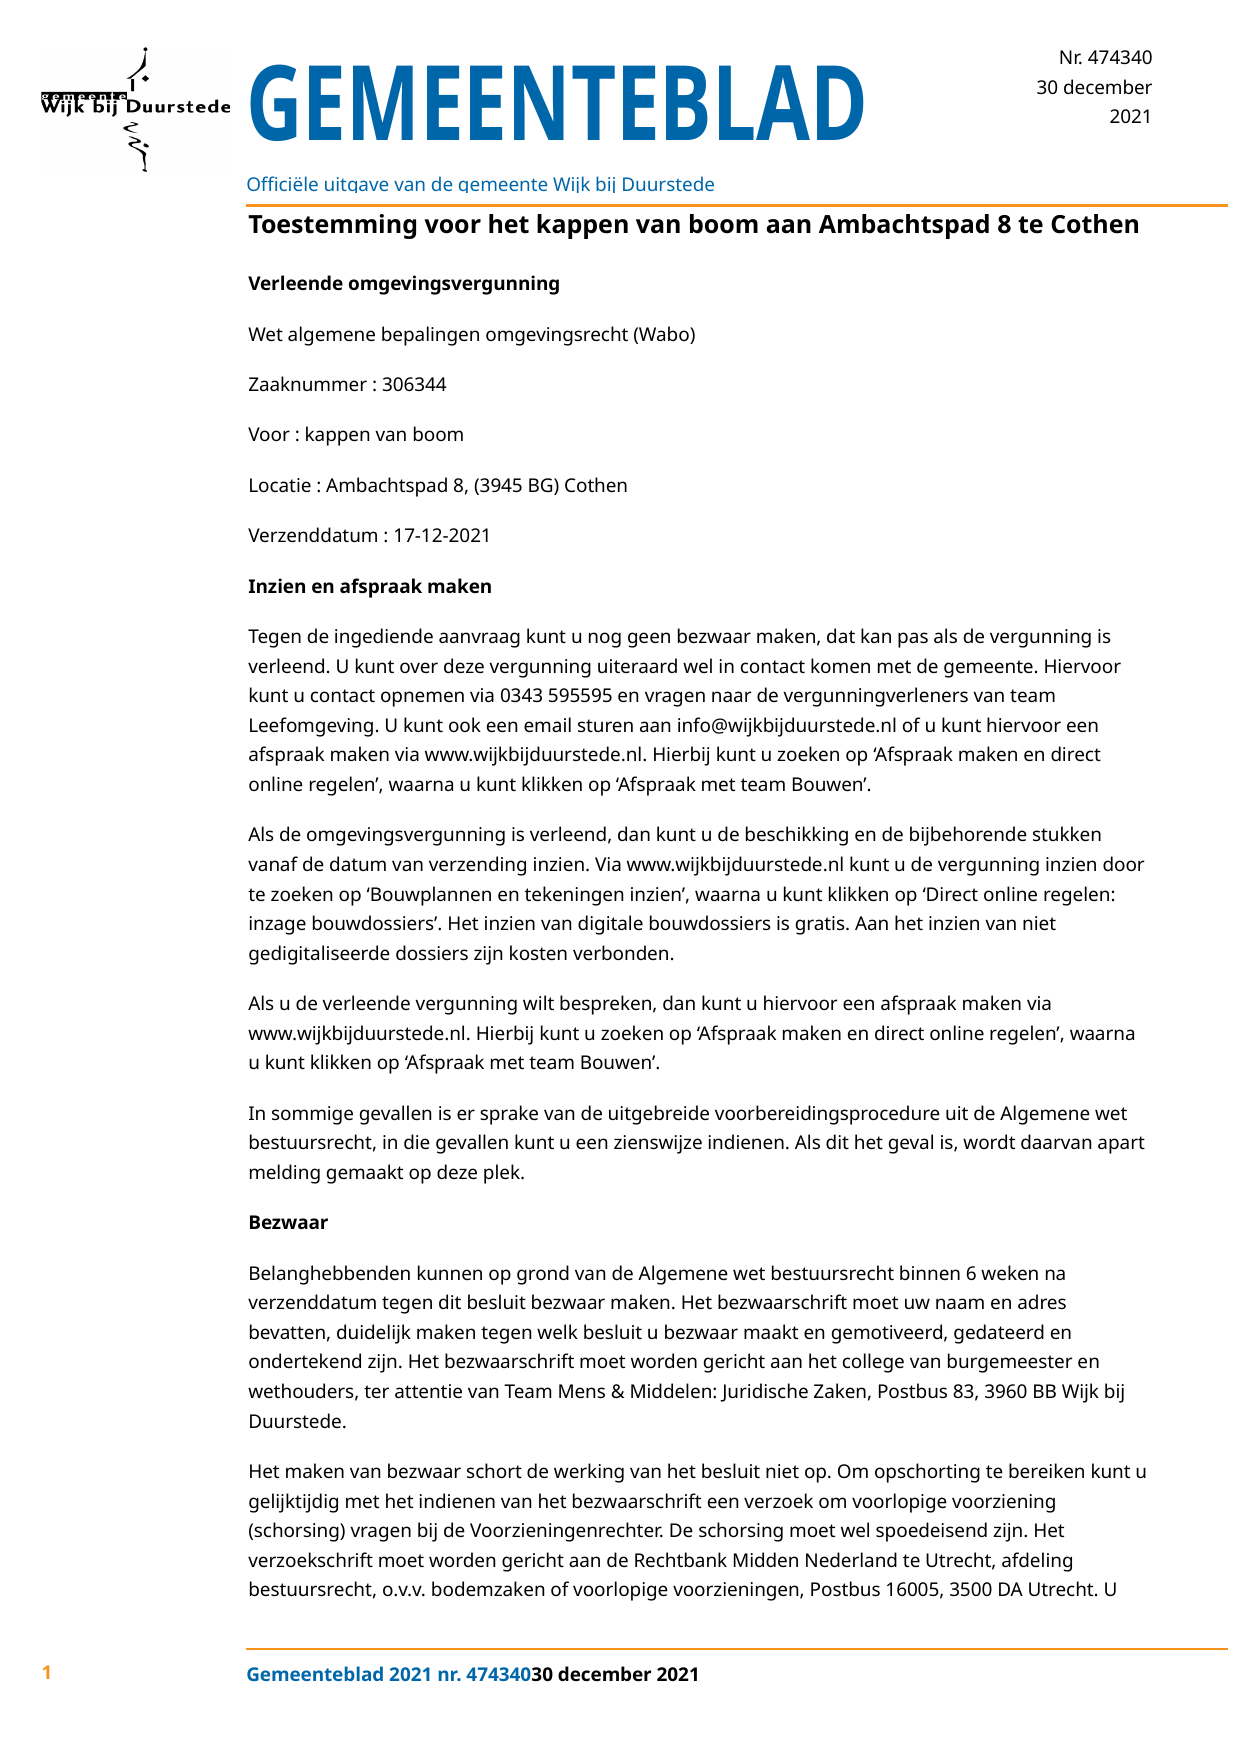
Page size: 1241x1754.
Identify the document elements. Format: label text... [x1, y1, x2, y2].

text Toestemming voor het kappen van boom aan Ambachtspad 8 te Cothen [248, 207, 1152, 241]
text Locatie : Ambachtspad 8, (3945 BG) Cothen [248, 472, 1152, 498]
text Voor : kappen van boom [248, 422, 1152, 447]
text Bezwaar [248, 1209, 1152, 1235]
text Als de omgevingsvergunning is verleend, dan kunt u de beschikking en de bijbehorende stukken vanaf de datum van verzending inzien. Via www.wijkbijduurstede.nl kunt u de vergunning inzien door te zoeken op ‘Bouwplannen en tekeningen inzien’, waarna u kunt klikken op ‘Direct online regelen: inzage bouwdossiers’. Het inzien van digitale bouwdossiers is gratis. Aan het inzien van niet gedigitaliseerde dossiers zijn kosten verbonden. [248, 822, 1152, 966]
text Zaaknummer : 306344 [248, 371, 1152, 397]
text Het maken van bezwaar schort de werking van het besluit niet op. Om opschorting te bereiken kunt u gelijktijdig met het indienen van het bezwaarschrift een verzoek om voorlopige voorziening (schorsing) vragen bij de Voorzieningenrechter. De schorsing moet wel spoedeisend zijn. Het verzoekschrift moet worden gericht aan de Rechtbank Midden Nederland te Utrecht, afdeling bestuursrecht, o.v.v. bodemzaken of voorlopige voorzieningen, Postbus 16005, 3500 DA Utrecht. U [248, 1458, 1152, 1602]
text Wet algemene bepalingen omgevingsrecht (Wabo) [248, 321, 1152, 346]
text Verleende omgevingsvergunning [248, 270, 1152, 296]
text Belanghebbenden kunnen op grond van de Algemene wet bestuursrecht binnen 6 weken na verzenddatum tegen dit besluit bezwaar maken. Het bezwaarschrift moet uw naam en adres bevatten, duidelijk maken tegen welk besluit u bezwaar maakt en gemotiveerd, gedateerd en ondertekend zijn. Het bezwaarschrift moet worden gericht aan het college van burgemeester en wethouders, ter attentie van Team Mens & Middelen: Juridische Zaken, Postbus 83, 3960 BB Wijk bij Duurstede. [248, 1260, 1152, 1433]
text Verzenddatum : 17-12-2021 [248, 522, 1152, 548]
text Inzien en afspraak maken [248, 573, 1152, 598]
text Als u de verleende vergunning wilt bespreken, dan kunt u hiervoor een afspraak maken via www.wijkbijduurstede.nl. Hierbij kunt u zoeken op ‘Afspraak maken en direct online regelen’, waarna u kunt klikken op ‘Afspraak met team Bouwen’. [248, 990, 1152, 1075]
picture [41, 47, 231, 172]
text In sommige gevallen is er sprake van de uitgebreide voorbereidingsprocedure uit de Algemene wet bestuursrecht, in die gevallen kunt u een zienswijze indienen. Als dit het geval is, wordt daarvan apart melding gemaakt op deze plek. [248, 1100, 1152, 1185]
text Tegen de ingediende aanvraag kunt u nog geen bezwaar maken, dat kan pas als de vergunning is verleend. U kunt over deze vergunning uiteraard wel in contact komen met de gemeente. Hiervoor kunt u contact opnemen via 0343 595595 en vragen naar de vergunningverleners van team Leefomgeving. U kunt ook een email sturen aan info@wijkbijduurstede.nl of u kunt hiervoor een afspraak maken via www.wijkbijduurstede.nl. Hierbij kunt u zoeken op ‘Afspraak maken en direct online regelen’, waarna u kunt klikken op ‘Afspraak met team Bouwen’. [248, 623, 1152, 797]
